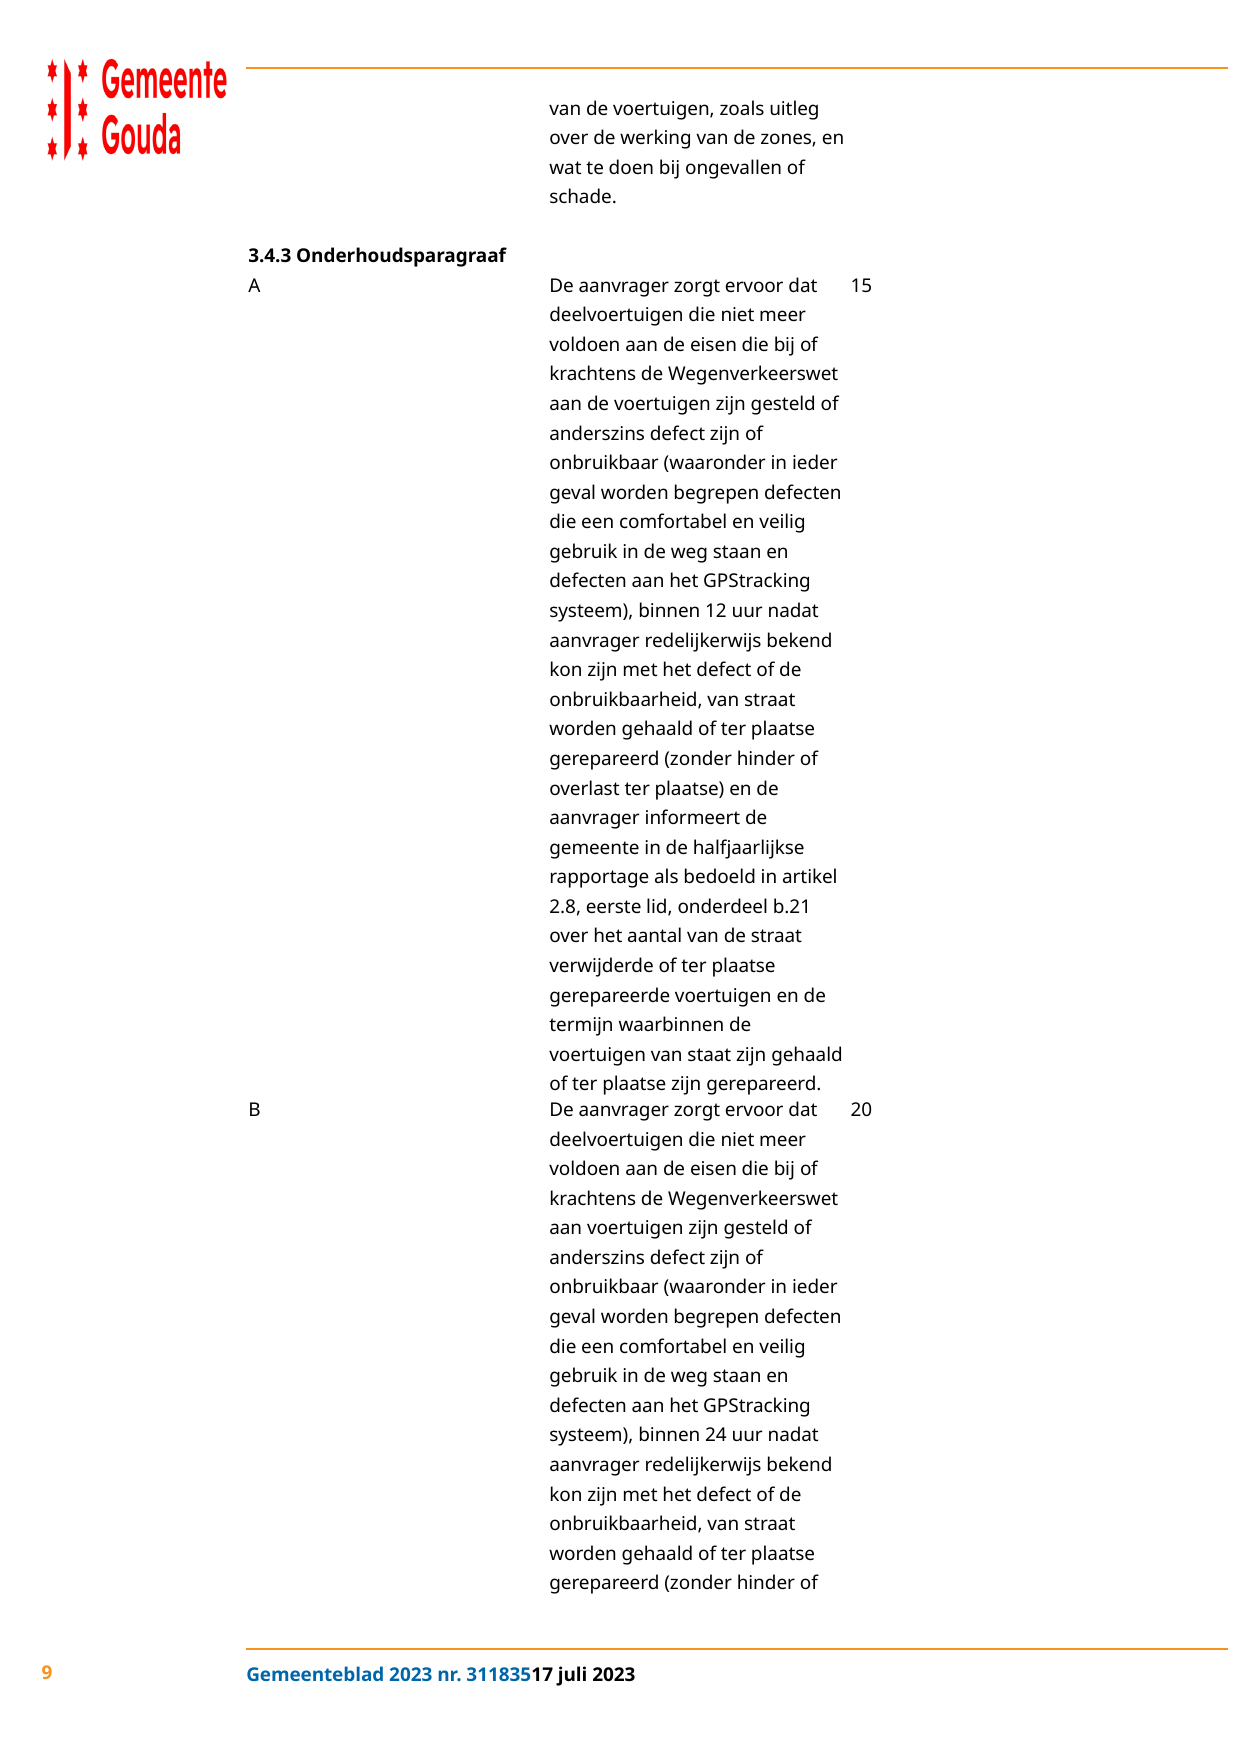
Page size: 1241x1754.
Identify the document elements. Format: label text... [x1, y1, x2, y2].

table_header A [248, 272, 549, 1096]
text 3.4.3 Onderhoudsparagraaf [248, 242, 1152, 268]
table_cell De aanvrager zorgt ervoor dat deelvoertuigen die niet meer voldoen aan de eisen die bij of krachtens de Wegenverkeerswet aan voertuigen zijn gesteld of anderszins defect zijn of onbruikbaar (waaronder in ieder geval worden begrepen defecten die een comfortabel en veilig gebruik in de weg staan en defecten aan het GPStracking systeem), binnen 24 uur nadat aanvrager redelijkerwijs bekend kon zijn met het defect of de onbruikbaarheid, van straat worden gehaald of ter plaatse gerepareerd (zonder hinder of [549, 1096, 850, 1595]
table_cell 20 [850, 1096, 1152, 1595]
table_header [248, 95, 549, 209]
picture [41, 47, 231, 172]
table_cell B [248, 1096, 549, 1595]
table_header van de voertuigen, zoals uitleg over de werking van de zones, en wat te doen bij ongevallen of schade. [549, 95, 850, 209]
table_header [850, 95, 1152, 209]
table_header De aanvrager zorgt ervoor dat deelvoertuigen die niet meer voldoen aan de eisen die bij of krachtens de Wegenverkeerswet aan de voertuigen zijn gesteld of anderszins defect zijn of onbruikbaar (waaronder in ieder geval worden begrepen defecten die een comfortabel en veilig gebruik in de weg staan en defecten aan het GPStracking systeem), binnen 12 uur nadat aanvrager redelijkerwijs bekend kon zijn met het defect of de onbruikbaarheid, van straat worden gehaald of ter plaatse gerepareerd (zonder hinder of overlast ter plaatse) en de aanvrager informeert de gemeente in de halfjaarlijkse rapportage als bedoeld in artikel 2.8, eerste lid, onderdeel b.21 over het aantal van de straat verwijderde of ter plaatse gerepareerde voertuigen en de termijn waarbinnen de voertuigen van staat zijn gehaald of ter plaatse zijn gerepareerd. [549, 272, 850, 1096]
table_header 15 [850, 272, 1152, 1096]
